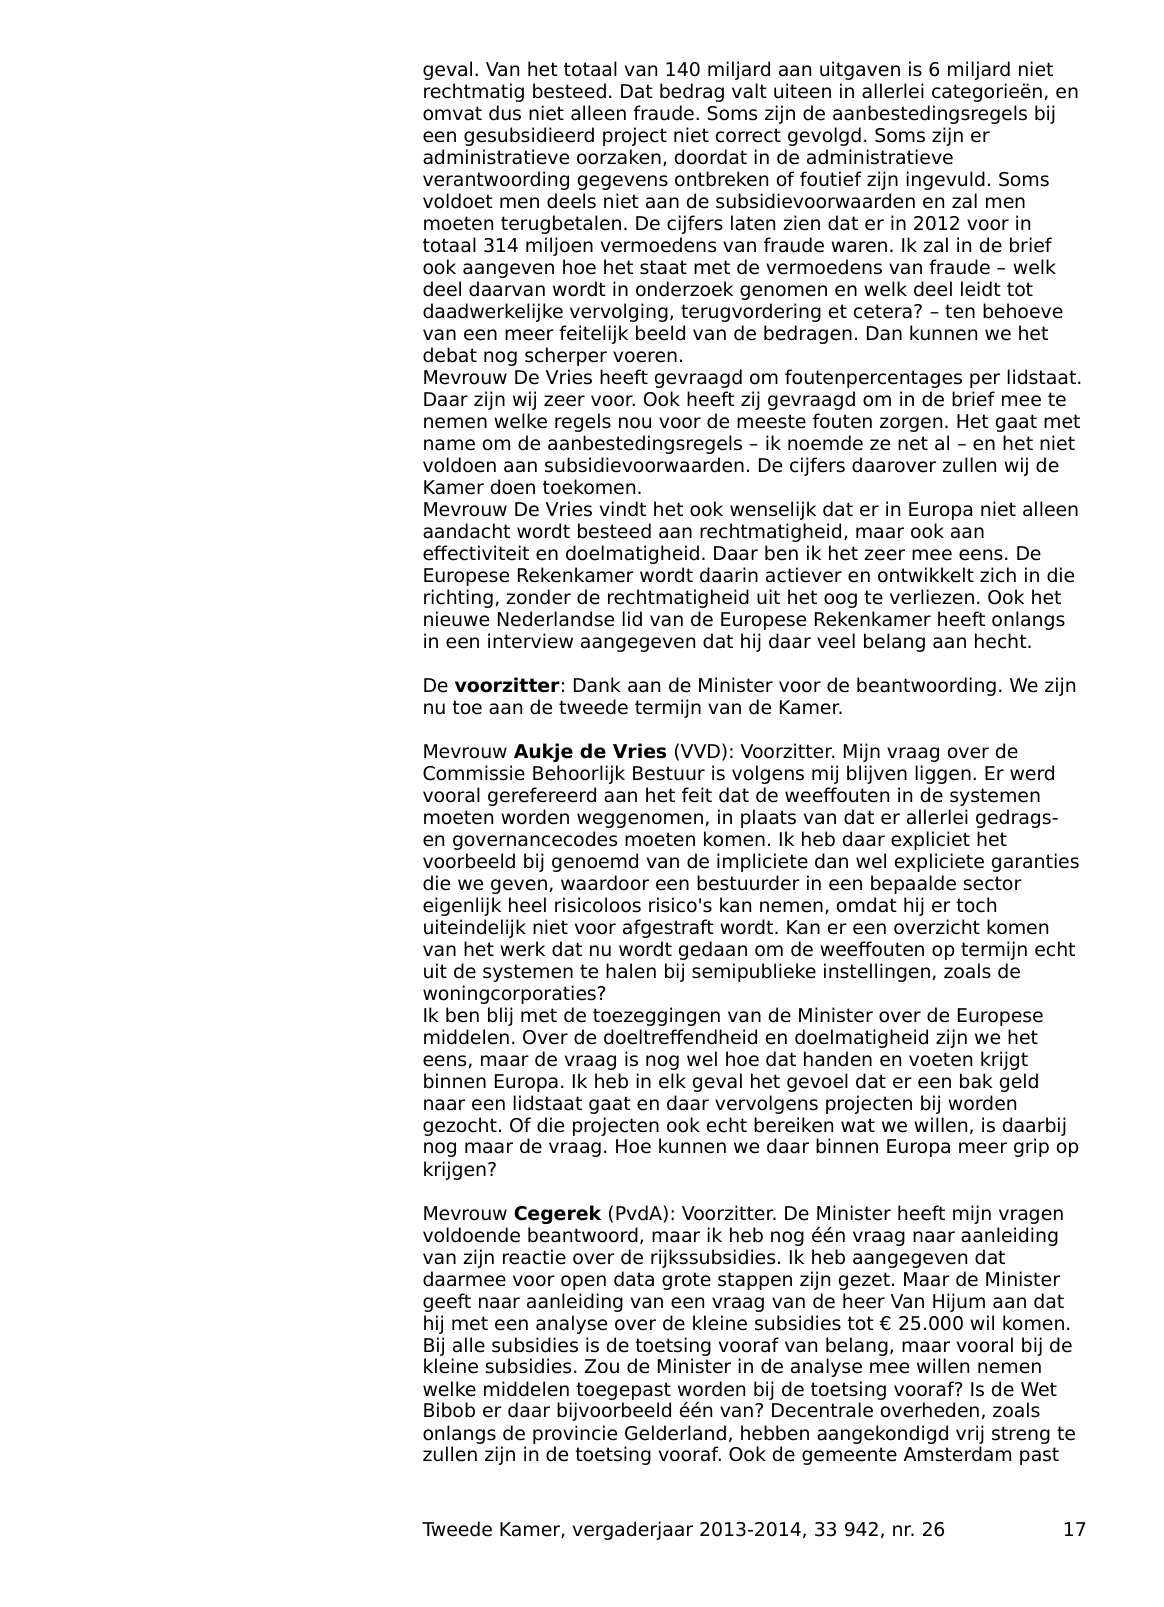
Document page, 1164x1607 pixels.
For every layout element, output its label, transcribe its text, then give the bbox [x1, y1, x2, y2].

text Mevrouw De Vries heeft gevraagd om foutenpercentages per lidstaat. Daar zijn wij zeer voor. Ook heeft zij gevraagd om in de brief mee te nemen welke regels nou voor de meeste fouten zorgen. Het gaat met name om de aanbestedingsregels – ik noemde ze net al – en het niet voldoen aan subsidievoorwaarden. De cijfers daarover zullen wij de Kamer doen toekomen. [422, 367, 1087, 499]
text Mevrouw Aukje de Vries (VVD): Voorzitter. Mijn vraag over de Commissie Behoorlijk Bestuur is volgens mij blijven liggen. Er werd vooral gerefereerd aan het feit dat de weeffouten in de systemen moeten worden weggenomen, in plaats van dat er allerlei gedrags- en governancecodes moeten komen. Ik heb daar expliciet het voorbeeld bij genoemd van de impliciete dan wel expliciete garanties die we geven, waardoor een bestuurder in een bepaalde sector eigenlijk heel risicoloos risico's kan nemen, omdat hij er toch uiteindelijk niet voor afgestraft wordt. Kan er een overzicht komen van het werk dat nu wordt gedaan om de weeffouten op termijn echt uit de systemen te halen bij semipublieke instellingen, zoals de woningcorporaties? [422, 741, 1087, 1004]
text Ik ben blij met de toezeggingen van de Minister over de Europese middelen. Over de doeltreffendheid en doelmatigheid zijn we het eens, maar de vraag is nog wel hoe dat handen en voeten krijgt binnen Europa. Ik heb in elk geval het gevoel dat er een bak geld naar een lidstaat gaat en daar vervolgens projecten bij worden gezocht. Of die projecten ook echt bereiken wat we willen, is daarbij nog maar de vraag. Hoe kunnen we daar binnen Europa meer grip op krijgen? [422, 1004, 1087, 1180]
text Mevrouw Cegerek (PvdA): Voorzitter. De Minister heeft mijn vragen voldoende beantwoord, maar ik heb nog één vraag naar aanleiding van zijn reactie over de rijkssubsidies. Ik heb aangegeven dat daarmee voor open data grote stappen zijn gezet. Maar de Minister geeft naar aanleiding van een vraag van de heer Van Hijum aan dat hij met een analyse over de kleine subsidies tot € 25.000 wil komen. Bij alle subsidies is de toetsing vooraf van belang, maar vooral bij de kleine subsidies. Zou de Minister in de analyse mee willen nemen welke middelen toegepast worden bij de toetsing vooraf? Is de Wet Bibob er daar bijvoorbeeld één van? Decentrale overheden, zoals onlangs de provincie Gelderland, hebben aangekondigd vrij streng te zullen zijn in de toetsing vooraf. Ook de gemeente Amsterdam past [422, 1203, 1087, 1466]
text Mevrouw De Vries vindt het ook wenselijk dat er in Europa niet alleen aandacht wordt besteed aan rechtmatigheid, maar ook aan effectiviteit en doelmatigheid. Daar ben ik het zeer mee eens. De Europese Rekenkamer wordt daarin actiever en ontwikkelt zich in die richting, zonder de rechtmatigheid uit het oog te verliezen. Ook het nieuwe Nederlandse lid van de Europese Rekenkamer heeft onlangs in een interview aangegeven dat hij daar veel belang aan hecht. [422, 499, 1087, 652]
text geval. Van het totaal van 140 miljard aan uitgaven is 6 miljard niet rechtmatig besteed. Dat bedrag valt uiteen in allerlei categorieën, en omvat dus niet alleen fraude. Soms zijn de aanbestedingsregels bij een gesubsidieerd project niet correct gevolgd. Soms zijn er administratieve oorzaken, doordat in de administratieve verantwoording gegevens ontbreken of foutief zijn ingevuld. Soms voldoet men deels niet aan de subsidievoorwaarden en zal men moeten terugbetalen. De cijfers laten zien dat er in 2012 voor in totaal 314 miljoen vermoedens van fraude waren. Ik zal in de brief ook aangeven hoe het staat met de vermoedens van fraude – welk deel daarvan wordt in onderzoek genomen en welk deel leidt tot daadwerkelijke vervolging, terugvordering et cetera? – ten behoeve van een meer feitelijk beeld van de bedragen. Dan kunnen we het debat nog scherper voeren. [422, 59, 1087, 367]
text De voorzitter: Dank aan de Minister voor de beantwoording. We zijn nu toe aan de tweede termijn van de Kamer. [422, 675, 1087, 719]
